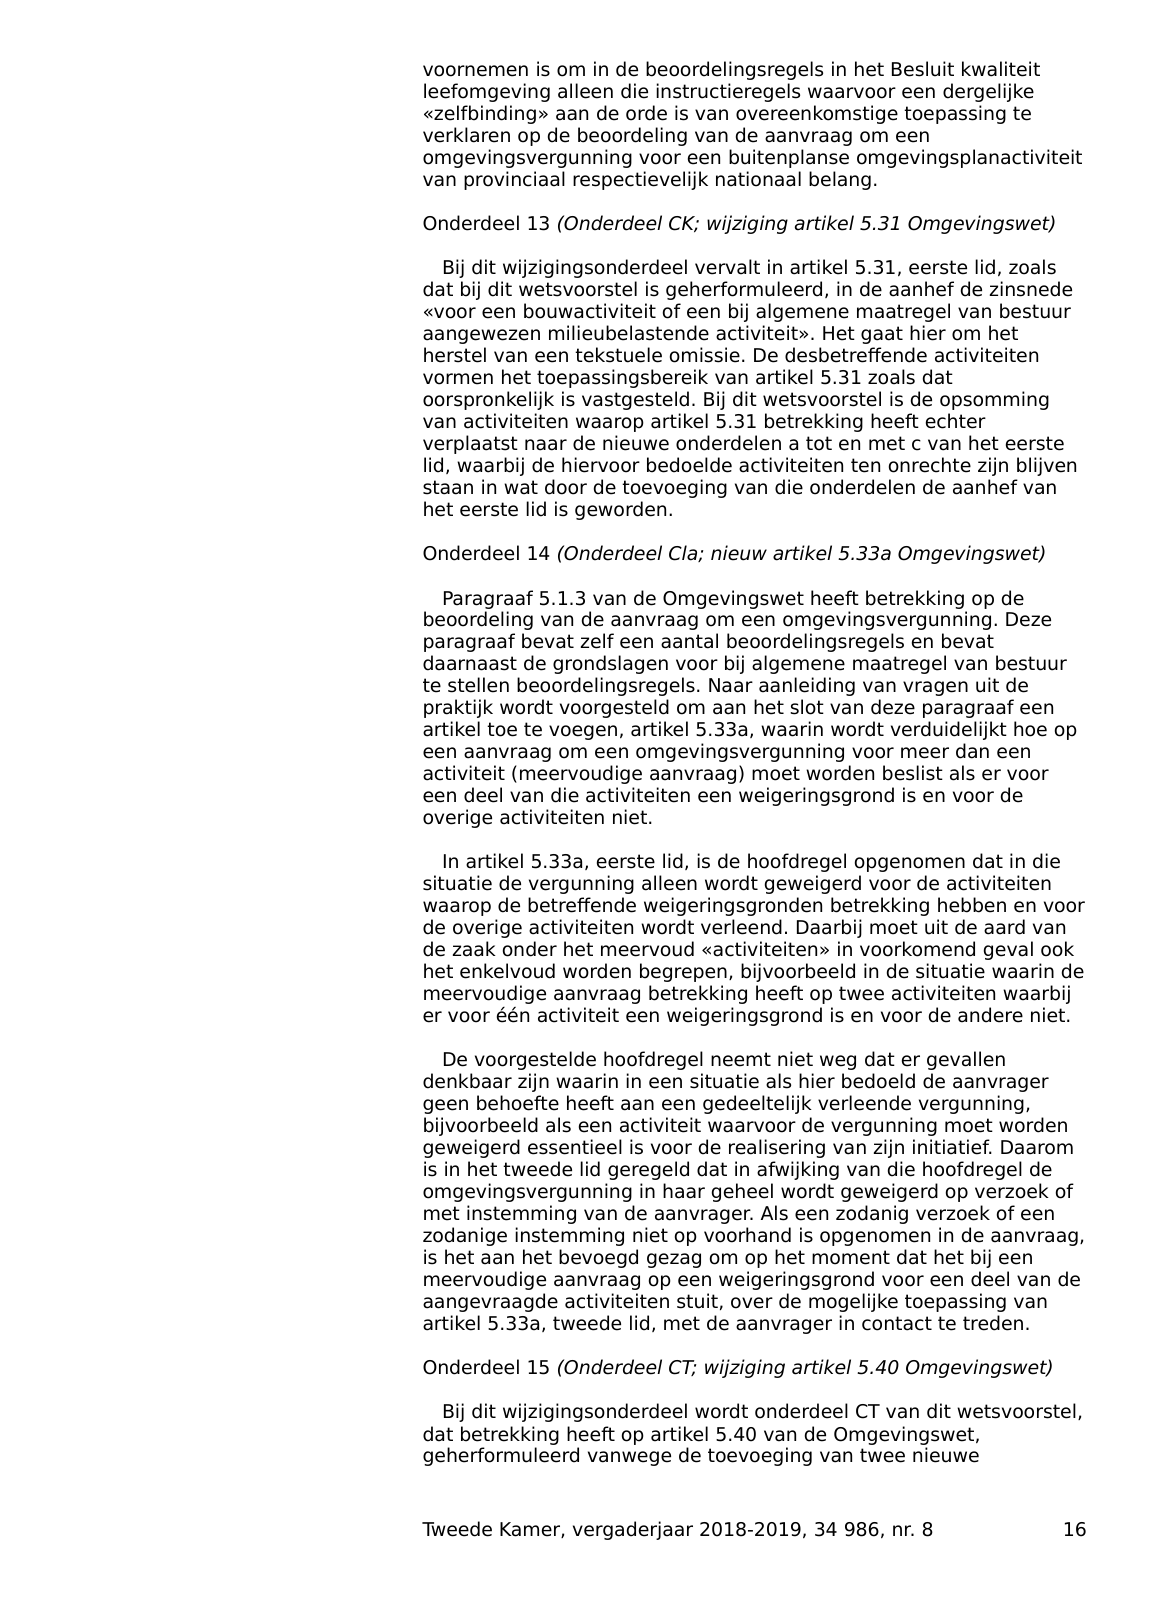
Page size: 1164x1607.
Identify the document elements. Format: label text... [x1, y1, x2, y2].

subtitle Onderdeel 14 (Onderdeel Cla; nieuw artikel 5.33a Omgevingswet) [422, 543, 1087, 565]
subtitle Onderdeel 13 (Onderdeel CK; wijziging artikel 5.31 Omgevingswet) [422, 213, 1087, 235]
text Bij dit wijzigingsonderdeel vervalt in artikel 5.31, eerste lid, zoals dat bij dit wetsvoorstel is geherformuleerd, in de aanhef de zinsnede «voor een bouwactiviteit of een bij algemene maatregel van bestuur aangewezen milieubelastende activiteit». Het gaat hier om het herstel van een tekstuele omissie. De desbetreffende activiteiten vormen het toepassingsbereik van artikel 5.31 zoals dat oorspronkelijk is vastgesteld. Bij dit wetsvoorstel is de opsomming van activiteiten waarop artikel 5.31 betrekking heeft echter verplaatst naar de nieuwe onderdelen a tot en met c van het eerste lid, waarbij de hiervoor bedoelde activiteiten ten onrechte zijn blijven staan in wat door de toevoeging van die onderdelen de aanhef van het eerste lid is geworden. [422, 257, 1087, 521]
text In artikel 5.33a, eerste lid, is de hoofdregel opgenomen dat in die situatie de vergunning alleen wordt geweigerd voor de activiteiten waarop de betreffende weigeringsgronden betrekking hebben en voor de overige activiteiten wordt verleend. Daarbij moet uit de aard van de zaak onder het meervoud «activiteiten» in voorkomend geval ook het enkelvoud worden begrepen, bijvoorbeeld in de situatie waarin de meervoudige aanvraag betrekking heeft op twee activiteiten waarbij er voor één activiteit een weigeringsgrond is en voor de andere niet. [422, 851, 1087, 1027]
text De voorgestelde hoofdregel neemt niet weg dat er gevallen denkbaar zijn waarin in een situatie als hier bedoeld de aanvrager geen behoefte heeft aan een gedeeltelijk verleende vergunning, bijvoorbeeld als een activiteit waarvoor de vergunning moet worden geweigerd essentieel is voor de realisering van zijn initiatief. Daarom is in het tweede lid geregeld dat in afwijking van die hoofdregel de omgevingsvergunning in haar geheel wordt geweigerd op verzoek of met instemming van de aanvrager. Als een zodanig verzoek of een zodanige instemming niet op voorhand is opgenomen in de aanvraag, is het aan het bevoegd gezag om op het moment dat het bij een meervoudige aanvraag op een weigeringsgrond voor een deel van de aangevraagde activiteiten stuit, over de mogelijke toepassing van artikel 5.33a, tweede lid, met de aanvrager in contact te treden. [422, 1049, 1087, 1335]
text Paragraaf 5.1.3 van de Omgevingswet heeft betrekking op de beoordeling van de aanvraag om een omgevingsvergunning. Deze paragraaf bevat zelf een aantal beoordelingsregels en bevat daarnaast de grondslagen voor bij algemene maatregel van bestuur te stellen beoordelingsregels. Naar aanleiding van vragen uit de praktijk wordt voorgesteld om aan het slot van deze paragraaf een artikel toe te voegen, artikel 5.33a, waarin wordt verduidelijkt hoe op een aanvraag om een omgevingsvergunning voor meer dan een activiteit (meervoudige aanvraag) moet worden beslist als er voor een deel van die activiteiten een weigeringsgrond is en voor de overige activiteiten niet. [422, 587, 1087, 829]
text voornemen is om in de beoordelingsregels in het Besluit kwaliteit leefomgeving alleen die instructieregels waarvoor een dergelijke «zelfbinding» aan de orde is van overeenkomstige toepassing te verklaren op de beoordeling van de aanvraag om een omgevingsvergunning voor een buitenplanse omgevingsplanactiviteit van provinciaal respectievelijk nationaal belang. [422, 59, 1087, 191]
subtitle Onderdeel 15 (Onderdeel CT; wijziging artikel 5.40 Omgevingswet) [422, 1357, 1087, 1379]
text Bij dit wijzigingsonderdeel wordt onderdeel CT van dit wetsvoorstel, dat betrekking heeft op artikel 5.40 van de Omgevingswet, geherformuleerd vanwege de toevoeging van twee nieuwe [422, 1401, 1087, 1467]
